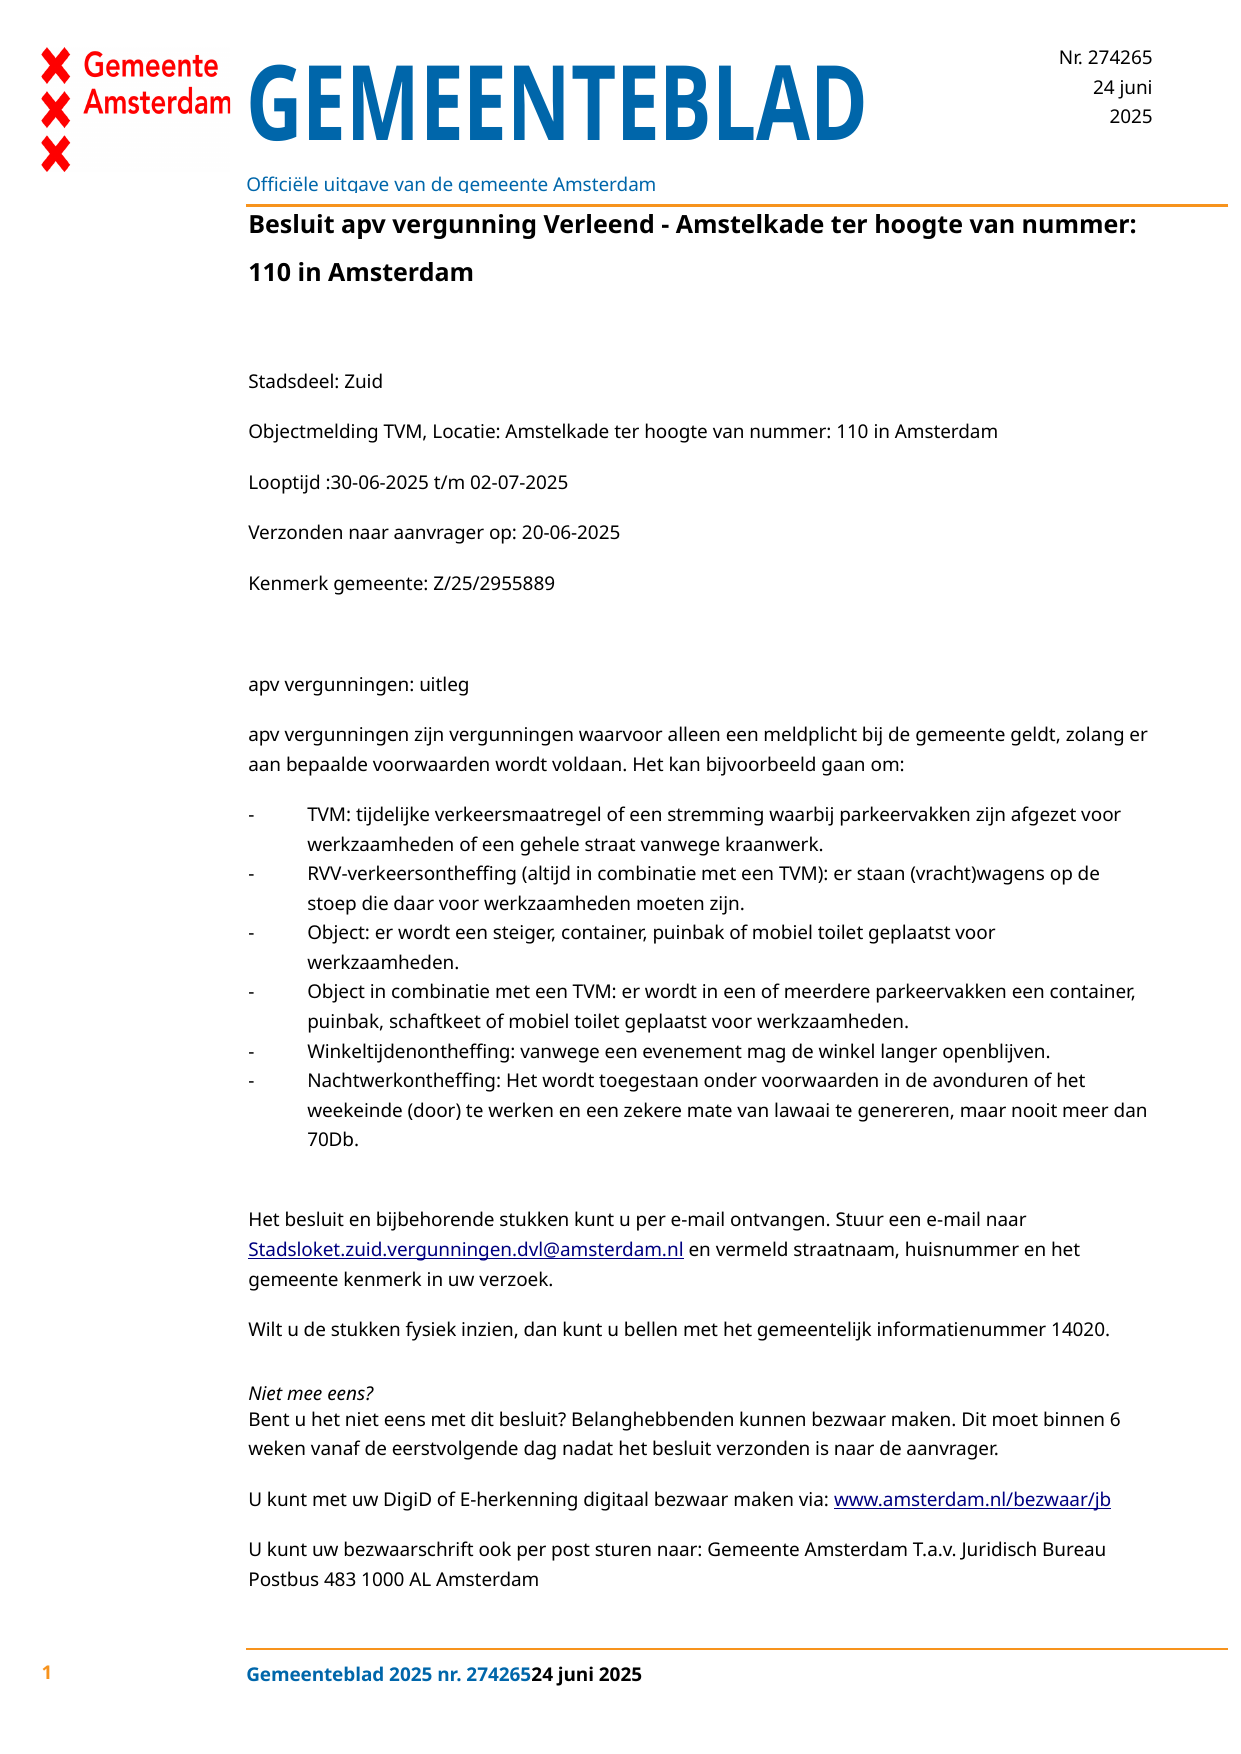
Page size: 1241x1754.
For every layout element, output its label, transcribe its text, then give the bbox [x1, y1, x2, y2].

text Looptijd :30-06-2025 t/m 02-07-2025 [248, 469, 1152, 495]
list Winkeltijdenontheffing: vanwege een evenement mag de winkel langer openblijven. [248, 1038, 1152, 1064]
text apv vergunningen zijn vergunningen waarvoor alleen een meldplicht bij de gemeente geldt, zolang er aan bepaalde voorwaarden wordt voldaan. Het kan bijvoorbeeld gaan om: [248, 721, 1152, 777]
text Niet mee eens? [248, 1380, 1152, 1406]
text Stadsdeel: Zuid [248, 368, 1152, 394]
text U kunt uw bezwaarschrift ook per post sturen naar: Gemeente Amsterdam T.a.v. Juridisch Bureau Postbus 483 1000 AL Amsterdam [248, 1536, 1152, 1592]
text Bent u het niet eens met dit besluit? Belanghebbenden kunnen bezwaar maken. Dit moet binnen 6 weken vanaf de eerstvolgende dag nadat het besluit verzonden is naar de aanvrager. [248, 1406, 1152, 1461]
text Verzonden naar aanvrager op: 20-06-2025 [248, 519, 1152, 545]
text apv vergunningen: uitleg [248, 671, 1152, 697]
list TVM: tijdelijke verkeersmaatregel of een stremming waarbij parkeervakken zijn afgezet voor werkzaamheden of een gehele straat vanwege kraanwerk. [248, 801, 1152, 857]
text U kunt met uw DigiD of E-herkenning digitaal bezwaar maken via: www.amsterdam.nl/bezwaar/jb [248, 1486, 1152, 1512]
text Objectmelding TVM, Locatie: Amstelkade ter hoogte van nummer: 110 in Amsterdam [248, 419, 1152, 444]
text Kenmerk gemeente: Z/25/2955889 [248, 570, 1152, 596]
list Object: er wordt een steiger, container, puinbak of mobiel toilet geplaatst voor werkzaamheden. [248, 919, 1152, 975]
list RVV-verkeersontheffing (altijd in combinatie met een TVM): er staan (vracht)wagens op de stoep die daar voor werkzaamheden moeten zijn. [248, 860, 1152, 916]
list Nachtwerkontheffing: Het wordt toegestaan onder voorwaarden in de avonduren of het weekeinde (door) te werken en een zekere mate van lawaai te genereren, maar nooit meer dan 70Db. [248, 1067, 1152, 1152]
text Besluit apv vergunning Verleend - Amstelkade ter hoogte van nummer: 110 in Amsterdam [248, 207, 1152, 288]
text Het besluit en bijbehorende stukken kunt u per e-mail ontvangen. Stuur een e-mail naar Stadsloket.zuid.vergunningen.dvl@amsterdam.nl en vermeld straatnaam, huisnummer en het gemeente kenmerk in uw verzoek. [248, 1207, 1152, 1292]
text Wilt u de stukken fysiek inzien, dan kunt u bellen met het gemeentelijk informatienummer 14020. [248, 1316, 1152, 1342]
picture [41, 47, 231, 172]
list Object in combinatie met een TVM: er wordt in een of meerdere parkeervakken een container, puinbak, schaftkeet of mobiel toilet geplaatst voor werkzaamheden. [248, 979, 1152, 1034]
